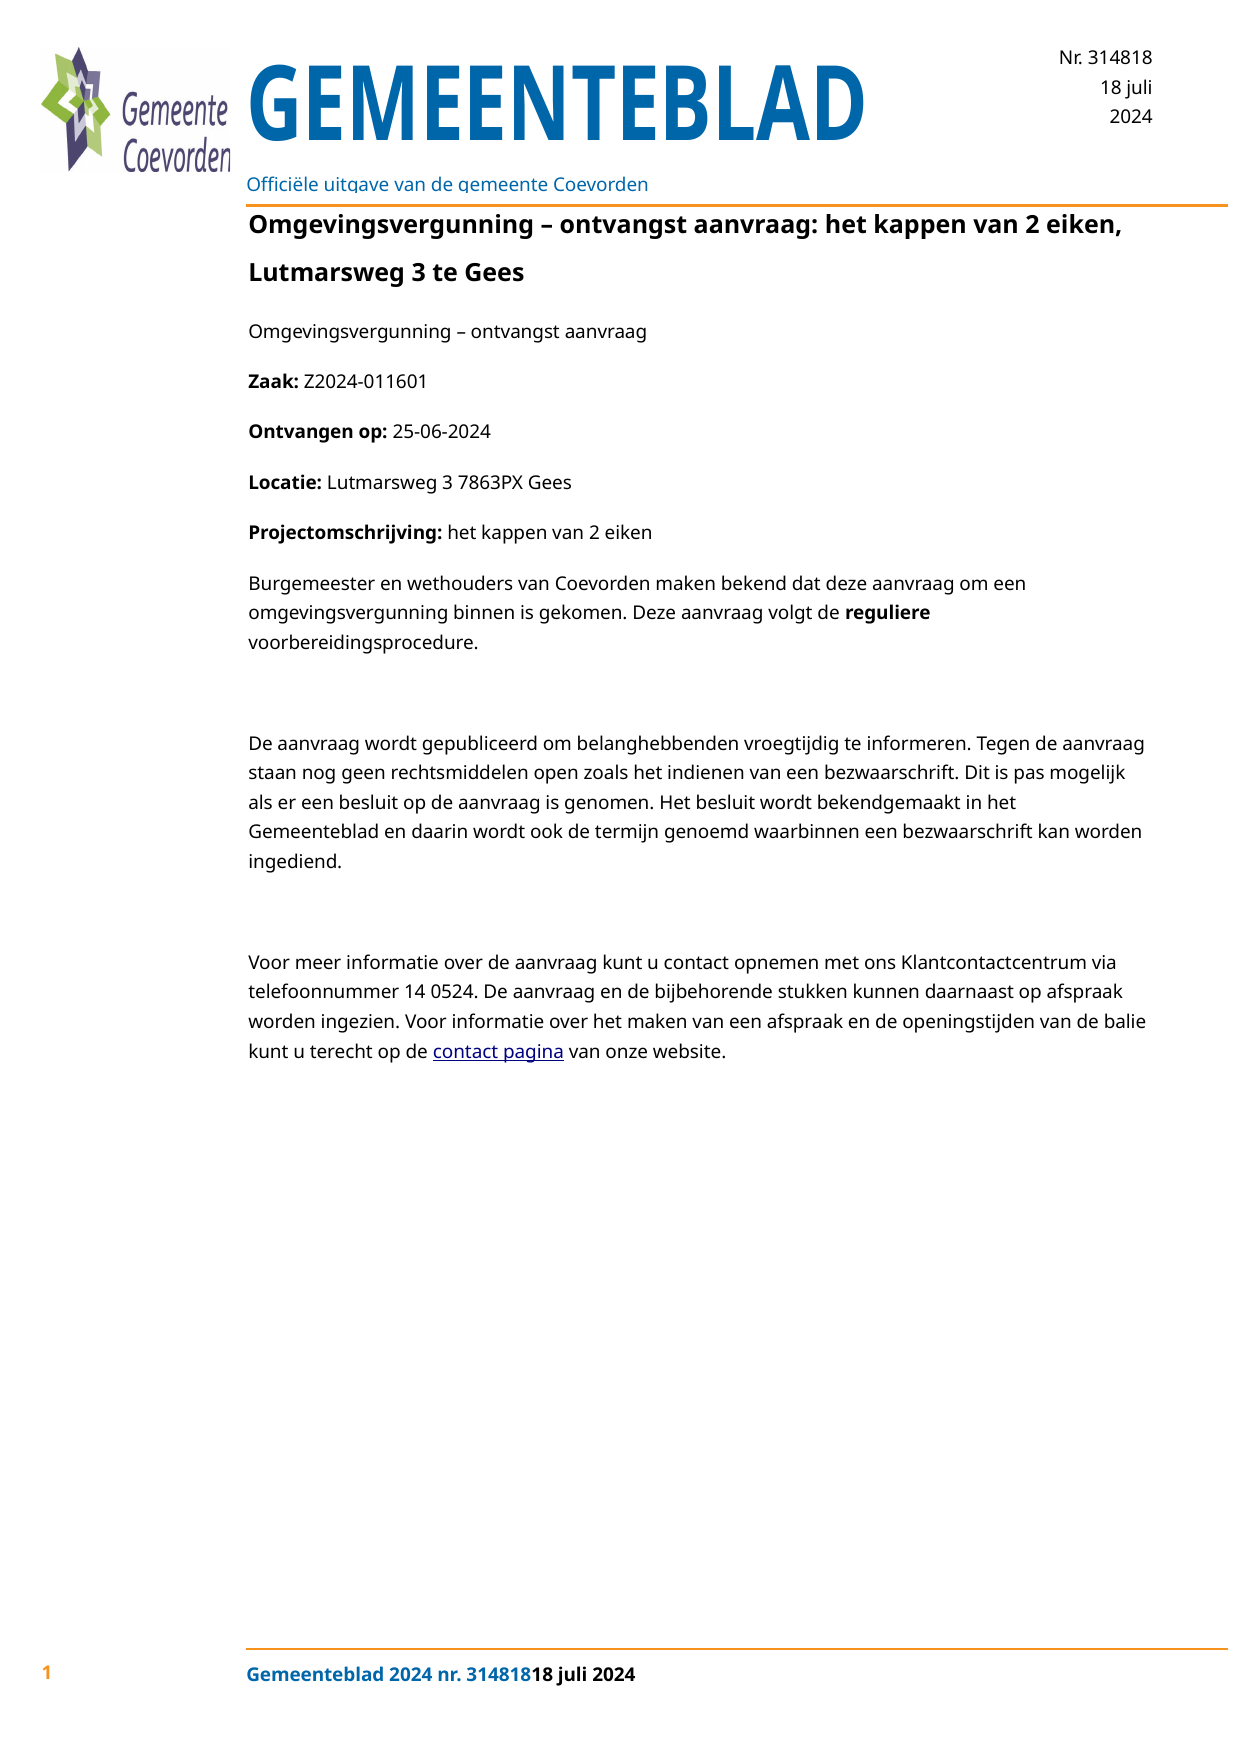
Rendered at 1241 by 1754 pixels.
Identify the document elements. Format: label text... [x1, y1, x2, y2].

picture [41, 47, 231, 172]
text Zaak: Z2024-011601 [248, 368, 1152, 394]
text Omgevingsvergunning – ontvangst aanvraag [248, 318, 1152, 344]
text Projectomschrijving: het kappen van 2 eiken [248, 519, 1152, 545]
text Locatie: Lutmarsweg 3 7863PX Gees [248, 469, 1152, 495]
text Ontvangen op: 25-06-2024 [248, 419, 1152, 444]
text Voor meer informatie over de aanvraag kunt u contact opnemen met ons Klantcontactcentrum via telefoonnummer 14 0524. De aanvraag en de bijbehorende stukken kunnen daarnaast op afspraak worden ingezien. Voor informatie over het maken van een afspraak en de openingstijden van de balie kunt u terecht op de contact pagina van onze website. [248, 949, 1152, 1064]
text De aanvraag wordt gepubliceerd om belanghebbenden vroegtijdig te informeren. Tegen de aanvraag staan nog geen rechtsmiddelen open zoals het indienen van een bezwaarschrift. Dit is pas mogelijk als er een besluit op de aanvraag is genomen. Het besluit wordt bekendgemaakt in het Gemeenteblad en daarin wordt ook de termijn genoemd waarbinnen een bezwaarschrift kan worden ingediend. [248, 730, 1152, 874]
text Omgevingsvergunning – ontvangst aanvraag: het kappen van 2 eiken, Lutmarsweg 3 te Gees [248, 207, 1152, 288]
text Burgemeester en wethouders van Coevorden maken bekend dat deze aanvraag om een omgevingsvergunning binnen is gekomen. Deze aanvraag volgt de reguliere voorbereidingsprocedure. [248, 570, 1152, 655]
